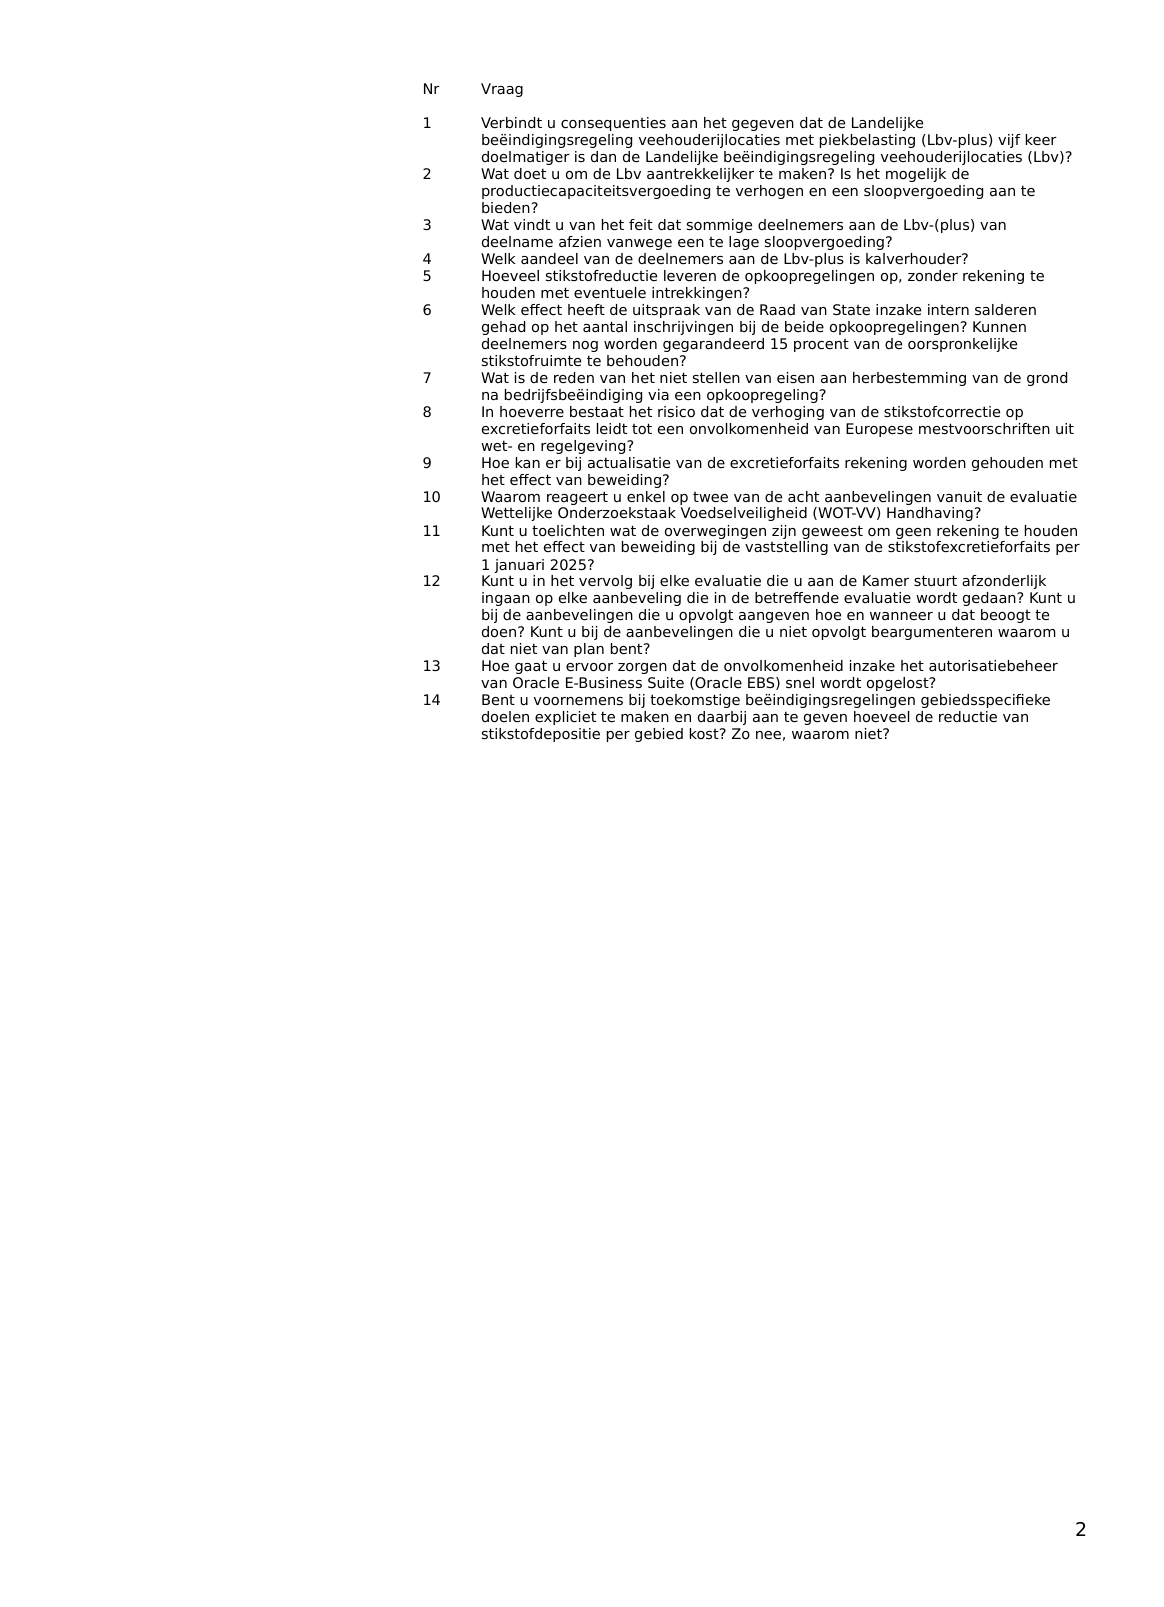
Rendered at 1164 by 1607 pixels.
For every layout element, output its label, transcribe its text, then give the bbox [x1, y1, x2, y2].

table_cell Kunt u toelichten wat de overwegingen zijn geweest om geen rekening te houden met het effect van beweiding bij de vaststelling van de stikstofexcretieforfaits per 1 januari 2025? [475, 523, 1087, 573]
table_cell 10 [422, 489, 475, 522]
table_cell Hoe gaat u ervoor zorgen dat de onvolkomenheid inzake het autorisatiebeheer van Oracle E-Business Suite (Oracle EBS) snel wordt opgelost? [475, 658, 1087, 692]
table_cell 5 [422, 268, 475, 302]
table_cell 9 [422, 455, 475, 488]
table_cell Welk effect heeft de uitspraak van de Raad van State inzake intern salderen gehad op het aantal inschrijvingen bij de beide opkoopregelingen? Kunnen deelnemers nog worden gegarandeerd 15 procent van de oorspronkelijke stikstofruimte te behouden? [475, 302, 1087, 369]
table_cell 12 [422, 573, 475, 658]
table_cell 11 [422, 523, 475, 573]
table_cell 1 [422, 115, 475, 166]
table_cell Kunt u in het vervolg bij elke evaluatie die u aan de Kamer stuurt afzonderlijk ingaan op elke aanbeveling die in de betreffende evaluatie wordt gedaan? Kunt u bij de aanbevelingen die u opvolgt aangeven hoe en wanneer u dat beoogt te doen? Kunt u bij de aanbevelingen die u niet opvolgt beargumenteren waarom u dat niet van plan bent? [475, 573, 1087, 658]
table_cell 13 [422, 658, 475, 692]
table_cell Wat vindt u van het feit dat sommige deelnemers aan de Lbv-(plus) van deelname afzien vanwege een te lage sloopvergoeding? [475, 217, 1087, 251]
table_cell 2 [422, 166, 475, 217]
table_header Vraag [475, 81, 1087, 98]
table_cell Hoe kan er bij actualisatie van de excretieforfaits rekening worden gehouden met het effect van beweiding? [475, 455, 1087, 488]
table_cell Wat doet u om de Lbv aantrekkelijker te maken? Is het mogelijk de productiecapaciteitsvergoeding te verhogen en een sloopvergoeding aan te bieden? [475, 166, 1087, 217]
table_cell 6 [422, 302, 475, 369]
table_cell Waarom reageert u enkel op twee van de acht aanbevelingen vanuit de evaluatie Wettelijke Onderzoekstaak Voedselveiligheid (WOT-VV) Handhaving? [475, 489, 1087, 522]
table_cell 3 [422, 217, 475, 251]
table_cell 4 [422, 251, 475, 268]
table_cell Wat is de reden van het niet stellen van eisen aan herbestemming van de grond na bedrijfsbeëindiging via een opkoopregeling? [475, 370, 1087, 403]
table_cell 7 [422, 370, 475, 403]
table_cell Welk aandeel van de deelnemers aan de Lbv-plus is kalverhouder? [475, 251, 1087, 268]
table_cell In hoeverre bestaat het risico dat de verhoging van de stikstofcorrectie op excretieforfaits leidt tot een onvolkomenheid van Europese mestvoorschriften uit wet- en regelgeving? [475, 404, 1087, 454]
table_cell [475, 98, 1087, 115]
table_cell 8 [422, 404, 475, 454]
table_cell Hoeveel stikstofreductie leveren de opkoopregelingen op, zonder rekening te houden met eventuele intrekkingen? [475, 268, 1087, 302]
table_cell Verbindt u consequenties aan het gegeven dat de Landelijke beëindigingsregeling veehouderijlocaties met piekbelasting (Lbv-plus) vijf keer doelmatiger is dan de Landelijke beëindigingsregeling veehouderijlocaties (Lbv)? [475, 115, 1087, 166]
table_cell Bent u voornemens bij toekomstige beëindigingsregelingen gebiedsspecifieke doelen expliciet te maken en daarbij aan te geven hoeveel de reductie van stikstofdepositie per gebied kost? Zo nee, waarom niet? [475, 692, 1087, 743]
table_cell 14 [422, 692, 475, 743]
table_header Nr [422, 81, 475, 98]
table_cell [422, 98, 475, 115]
